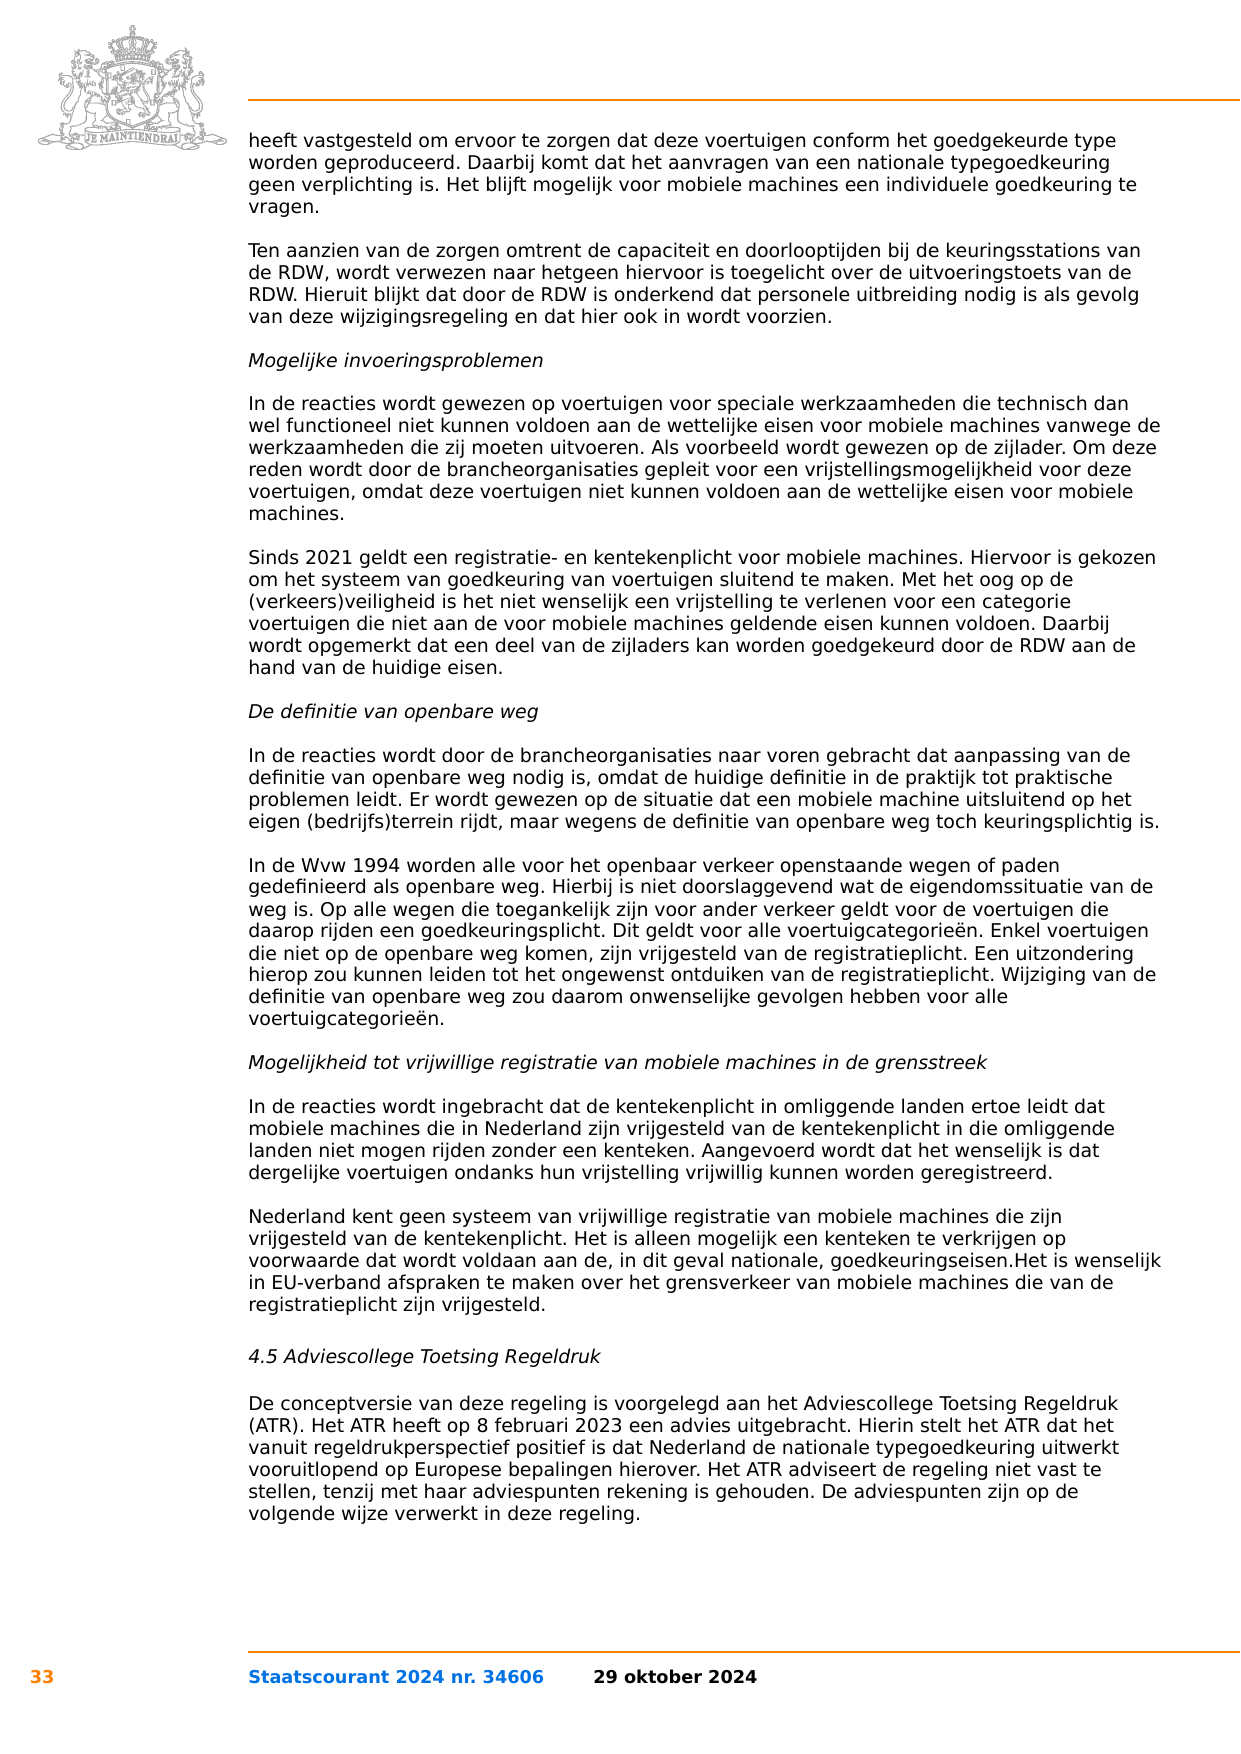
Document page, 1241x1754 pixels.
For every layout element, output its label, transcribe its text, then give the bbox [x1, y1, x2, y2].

text Ten aanzien van de zorgen omtrent de capaciteit en doorlooptijden bij de keuringsstations van de RDW, wordt verwezen naar hetgeen hiervoor is toegelicht over de uitvoeringstoets van de RDW. Hieruit blijkt dat door de RDW is onderkend dat personele uitbreiding nodig is als gevolg van deze wijzigingsregeling en dat hier ook in wordt voorzien. [248, 240, 1163, 328]
subtitle 4.5 Adviescollege Toetsing Regeldruk [248, 1346, 1163, 1368]
picture [38, 25, 227, 150]
text In de reacties wordt ingebracht dat de kentekenplicht in omliggende landen ertoe leidt dat mobiele machines die in Nederland zijn vrijgesteld van de kentekenplicht in die omliggende landen niet mogen rijden zonder een kenteken. Aangevoerd wordt dat het wenselijk is dat dergelijke voertuigen ondanks hun vrijstelling vrijwillig kunnen worden geregistreerd. [248, 1096, 1163, 1184]
subtitle Mogelijke invoeringsproblemen [248, 349, 1163, 371]
text In de reacties wordt door de brancheorganisaties naar voren gebracht dat aanpassing van de definitie van openbare weg nodig is, omdat de huidige definitie in de praktijk tot praktische problemen leidt. Er wordt gewezen op de situatie dat een mobiele machine uitsluitend op het eigen (bedrijfs)terrein rijdt, maar wegens de definitie van openbare weg toch keuringsplichtig is. [248, 745, 1163, 833]
text heeft vastgesteld om ervoor te zorgen dat deze voertuigen conform het goedgekeurde type worden geproduceerd. Daarbij komt dat het aanvragen van een nationale typegoedkeuring geen verplichting is. Het blijft mogelijk voor mobiele machines een individuele goedkeuring te vragen. [248, 130, 1163, 218]
text Sinds 2021 geldt een registratie- en kentekenplicht voor mobiele machines. Hiervoor is gekozen om het systeem van goedkeuring van voertuigen sluitend te maken. Met het oog op de (verkeers)veiligheid is het niet wenselijk een vrijstelling te verlenen voor een categorie voertuigen die niet aan de voor mobiele machines geldende eisen kunnen voldoen. Daarbij wordt opgemerkt dat een deel van de zijladers kan worden goedgekeurd door de RDW aan de hand van de huidige eisen. [248, 547, 1163, 679]
text In de Wvw 1994 worden alle voor het openbaar verkeer openstaande wegen of paden gedefinieerd als openbare weg. Hierbij is niet doorslaggevend wat de eigendomssituatie van de weg is. Op alle wegen die toegankelijk zijn voor ander verkeer geldt voor de voertuigen die daarop rijden een goedkeuringsplicht. Dit geldt voor alle voertuigcategorieën. Enkel voertuigen die niet op de openbare weg komen, zijn vrijgesteld van de registratieplicht. Een uitzondering hierop zou kunnen leiden tot het ongewenst ontduiken van de registratieplicht. Wijziging van de definitie van openbare weg zou daarom onwenselijke gevolgen hebben voor alle voertuigcategorieën. [248, 854, 1163, 1030]
text De conceptversie van deze regeling is voorgelegd aan het Adviescollege Toetsing Regeldruk (ATR). Het ATR heeft op 8 februari 2023 een advies uitgebracht. Hierin stelt het ATR dat het vanuit regeldrukperspectief positief is dat Nederland de nationale typegoedkeuring uitwerkt vooruitlopend op Europese bepalingen hierover. Het ATR adviseert de regeling niet vast te stellen, tenzij met haar adviespunten rekening is gehouden. De adviespunten zijn op de volgende wijze verwerkt in deze regeling. [248, 1393, 1163, 1524]
subtitle Mogelijkheid tot vrijwillige registratie van mobiele machines in de grensstreek [248, 1052, 1163, 1074]
text In de reacties wordt gewezen op voertuigen voor speciale werkzaamheden die technisch dan wel functioneel niet kunnen voldoen aan de wettelijke eisen voor mobiele machines vanwege de werkzaamheden die zij moeten uitvoeren. Als voorbeeld wordt gewezen op de zijlader. Om deze reden wordt door de brancheorganisaties gepleit voor een vrijstellingsmogelijkheid voor deze voertuigen, omdat deze voertuigen niet kunnen voldoen aan de wettelijke eisen voor mobiele machines. [248, 393, 1163, 525]
subtitle De definitie van openbare weg [248, 701, 1163, 723]
text Nederland kent geen systeem van vrijwillige registratie van mobiele machines die zijn vrijgesteld van de kentekenplicht. Het is alleen mogelijk een kenteken te verkrijgen op voorwaarde dat wordt voldaan aan de, in dit geval nationale, goedkeuringseisen.Het is wenselijk in EU-verband afspraken te maken over het grensverkeer van mobiele machines die van de registratieplicht zijn vrijgesteld. [248, 1206, 1163, 1316]
